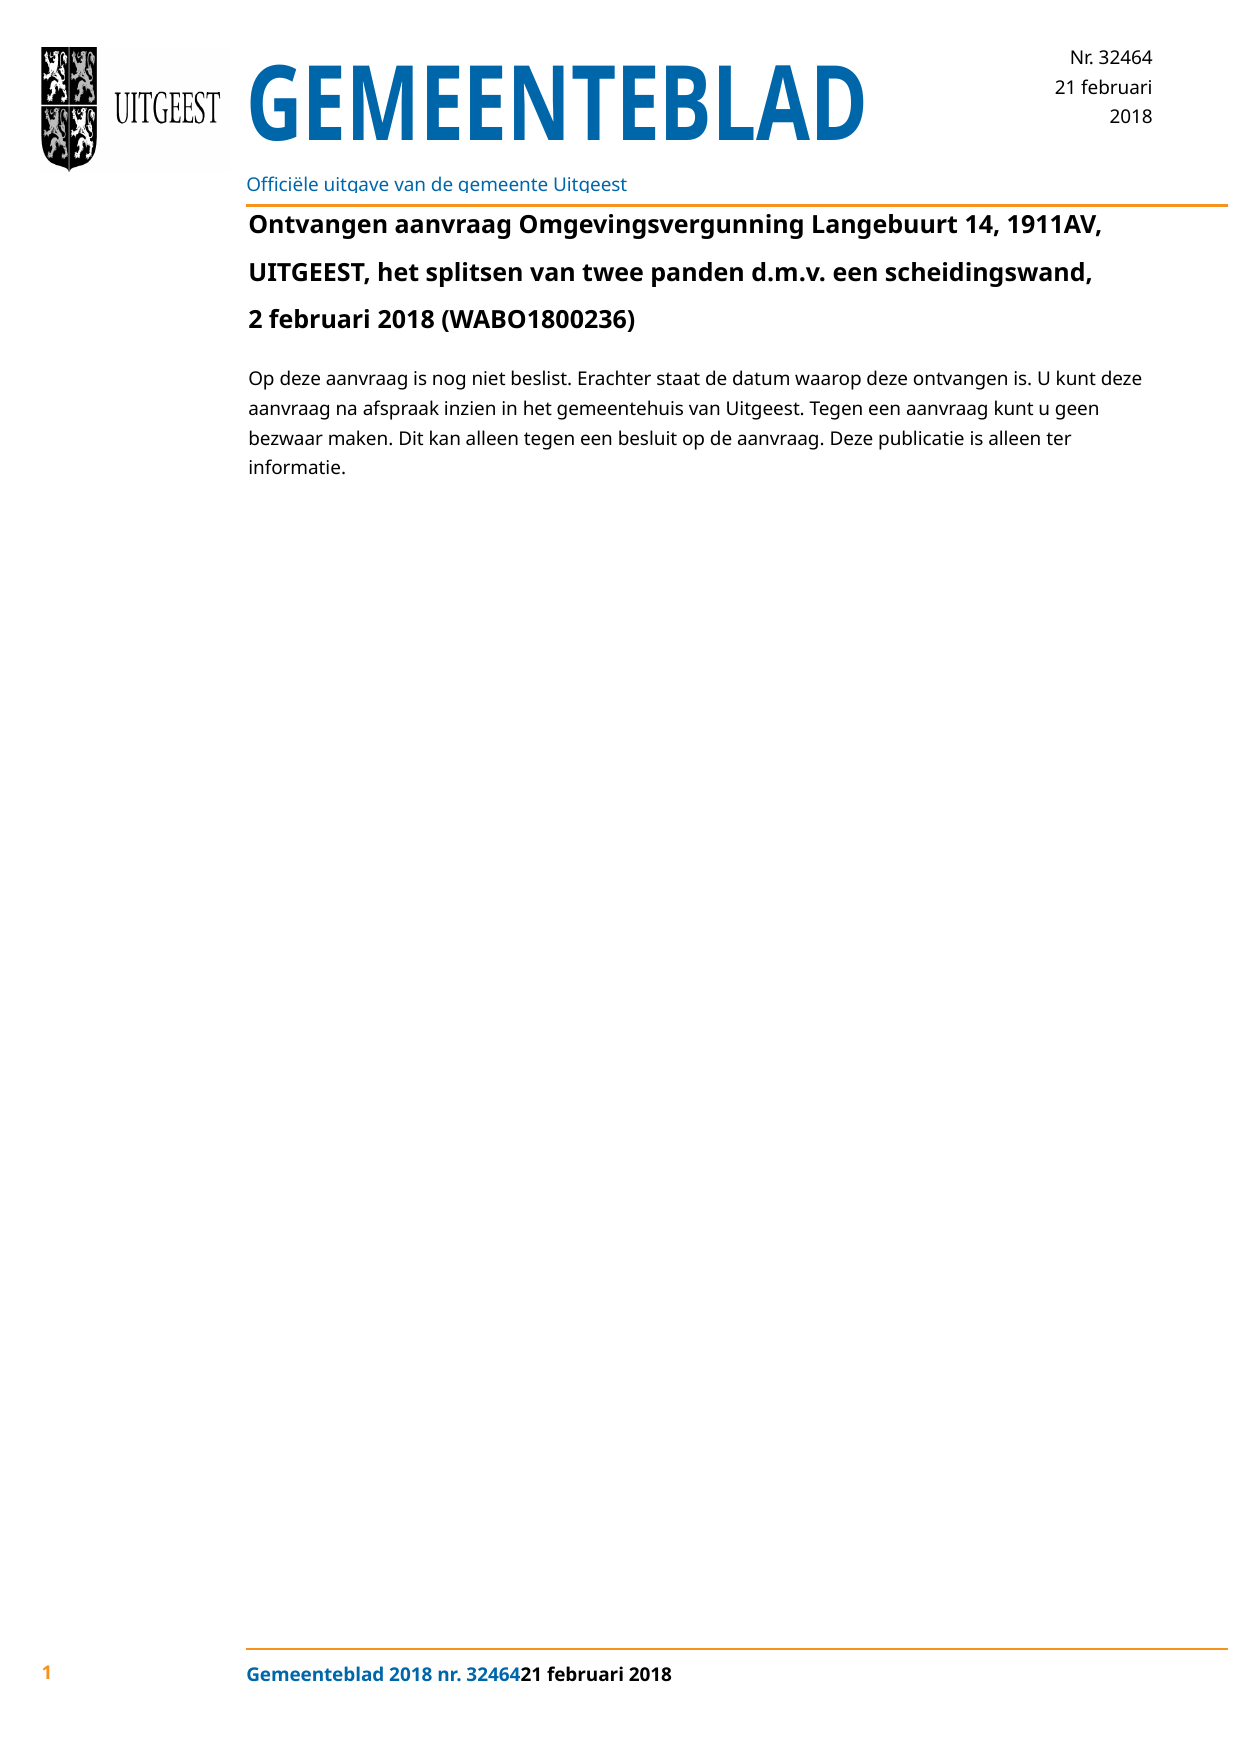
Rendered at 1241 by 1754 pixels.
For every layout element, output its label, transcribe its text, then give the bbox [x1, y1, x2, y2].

text Ontvangen aanvraag Omgevingsvergunning Langebuurt 14, 1911AV, UITGEEST, het splitsen van twee panden d.m.v. een scheidingswand, 2 februari 2018 (WABO1800236) [248, 207, 1152, 336]
picture [41, 47, 231, 172]
text Op deze aanvraag is nog niet beslist. Erachter staat de datum waarop deze ontvangen is. U kunt deze aanvraag na afspraak inzien in het gemeentehuis van Uitgeest. Tegen een aanvraag kunt u geen bezwaar maken. Dit kan alleen tegen een besluit op de aanvraag. Deze publicatie is alleen ter informatie. [248, 366, 1152, 480]
